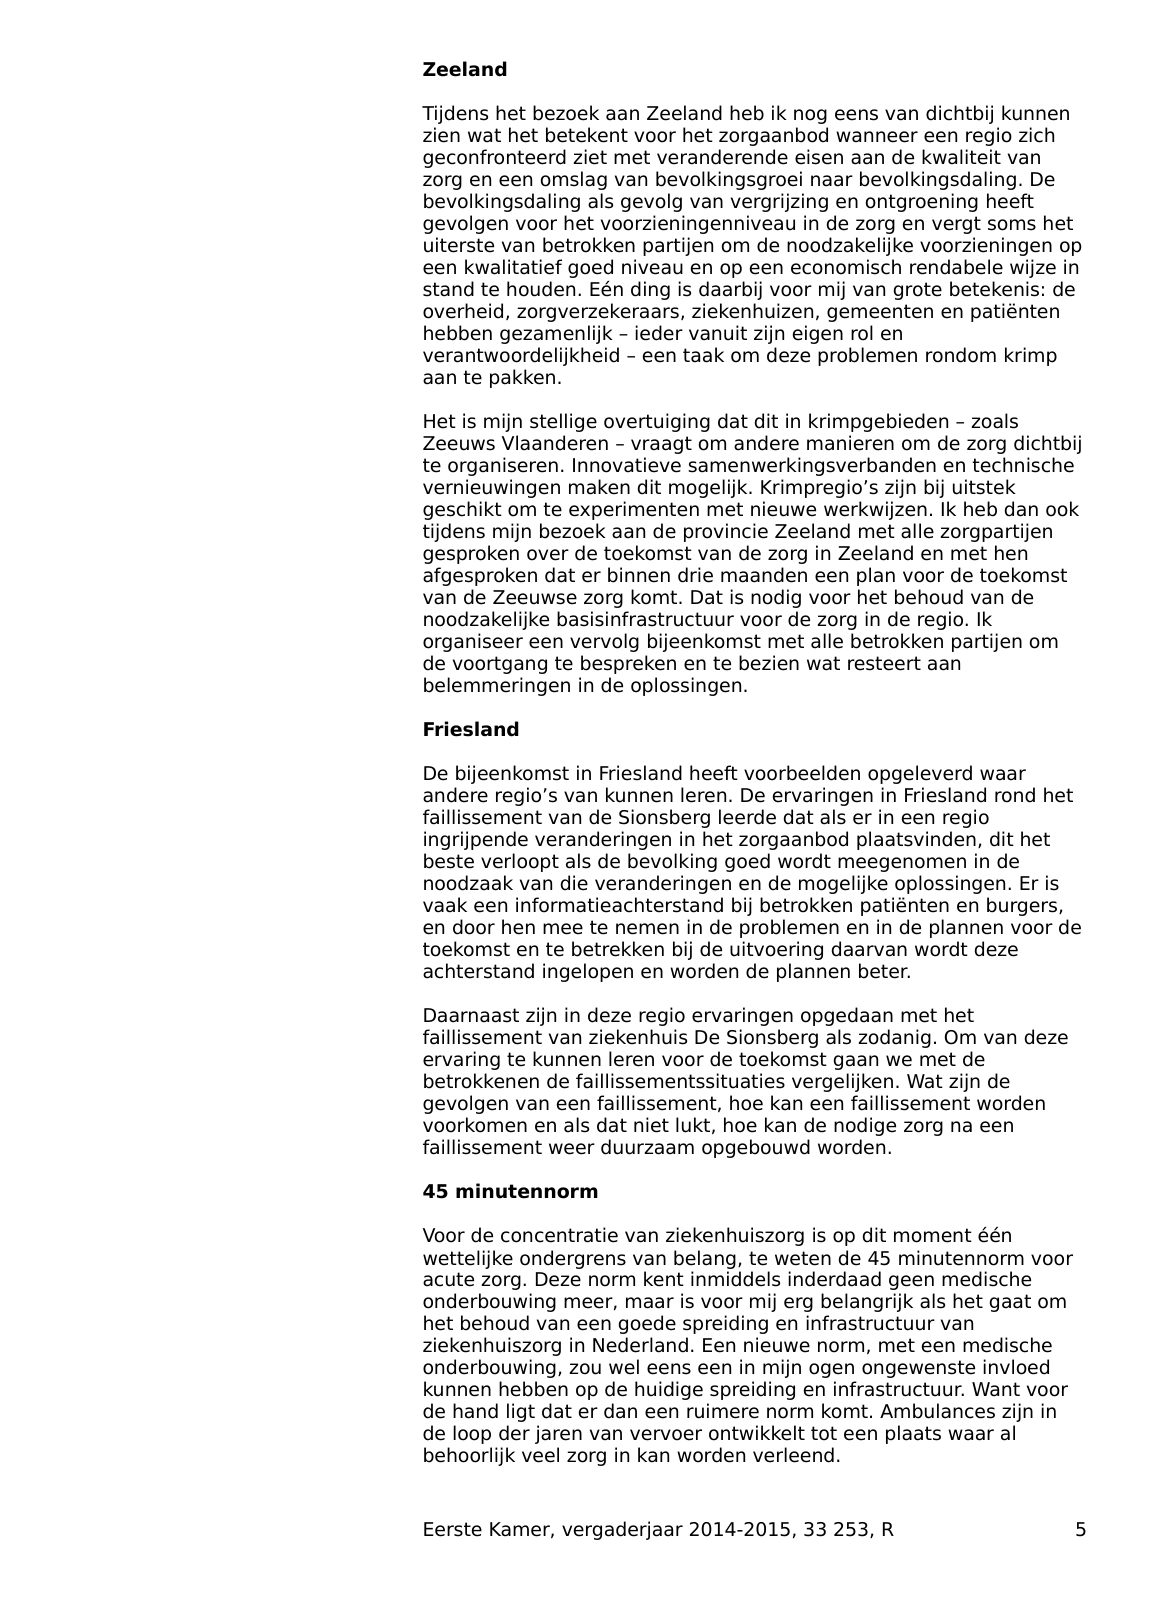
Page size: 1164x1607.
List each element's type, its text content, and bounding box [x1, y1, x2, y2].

subtitle Friesland [422, 719, 1087, 741]
subtitle Zeeland [422, 59, 1087, 81]
text Daarnaast zijn in deze regio ervaringen opgedaan met het faillissement van ziekenhuis De Sionsberg als zodanig. Om van deze ervaring te kunnen leren voor de toekomst gaan we met de betrokkenen de faillissementssituaties vergelijken. Wat zijn de gevolgen van een faillissement, hoe kan een faillissement worden voorkomen en als dat niet lukt, hoe kan de nodige zorg na een faillissement weer duurzaam opgebouwd worden. [422, 1005, 1087, 1159]
text Voor de concentratie van ziekenhuiszorg is op dit moment één wettelijke ondergrens van belang, te weten de 45 minutennorm voor acute zorg. Deze norm kent inmiddels inderdaad geen medische onderbouwing meer, maar is voor mij erg belangrijk als het gaat om het behoud van een goede spreiding en infrastructuur van ziekenhuiszorg in Nederland. Een nieuwe norm, met een medische onderbouwing, zou wel eens een in mijn ogen ongewenste invloed kunnen hebben op de huidige spreiding en infrastructuur. Want voor de hand ligt dat er dan een ruimere norm komt. Ambulances zijn in de loop der jaren van vervoer ontwikkelt tot een plaats waar al behoorlijk veel zorg in kan worden verleend. [422, 1225, 1087, 1467]
text Het is mijn stellige overtuiging dat dit in krimpgebieden – zoals Zeeuws Vlaanderen – vraagt om andere manieren om de zorg dichtbij te organiseren. Innovatieve samenwerkingsverbanden en technische vernieuwingen maken dit mogelijk. Krimpregio’s zijn bij uitstek geschikt om te experimenten met nieuwe werkwijzen. Ik heb dan ook tijdens mijn bezoek aan de provincie Zeeland met alle zorgpartijen gesproken over de toekomst van de zorg in Zeeland en met hen afgesproken dat er binnen drie maanden een plan voor de toekomst van de Zeeuwse zorg komt. Dat is nodig voor het behoud van de noodzakelijke basisinfrastructuur voor de zorg in de regio. Ik organiseer een vervolg bijeenkomst met alle betrokken partijen om de voortgang te bespreken en te bezien wat resteert aan belemmeringen in de oplossingen. [422, 411, 1087, 697]
text De bijeenkomst in Friesland heeft voorbeelden opgeleverd waar andere regio’s van kunnen leren. De ervaringen in Friesland rond het faillissement van de Sionsberg leerde dat als er in een regio ingrijpende veranderingen in het zorgaanbod plaatsvinden, dit het beste verloopt als de bevolking goed wordt meegenomen in de noodzaak van die veranderingen en de mogelijke oplossingen. Er is vaak een informatieachterstand bij betrokken patiënten en burgers, en door hen mee te nemen in de problemen en in de plannen voor de toekomst en te betrekken bij de uitvoering daarvan wordt deze achterstand ingelopen en worden de plannen beter. [422, 763, 1087, 983]
text Tijdens het bezoek aan Zeeland heb ik nog eens van dichtbij kunnen zien wat het betekent voor het zorgaanbod wanneer een regio zich geconfronteerd ziet met veranderende eisen aan de kwaliteit van zorg en een omslag van bevolkingsgroei naar bevolkingsdaling. De bevolkingsdaling als gevolg van vergrijzing en ontgroening heeft gevolgen voor het voorzieningenniveau in de zorg en vergt soms het uiterste van betrokken partijen om de noodzakelijke voorzieningen op een kwalitatief goed niveau en op een economisch rendabele wijze in stand te houden. Eén ding is daarbij voor mij van grote betekenis: de overheid, zorgverzekeraars, ziekenhuizen, gemeenten en patiënten hebben gezamenlijk – ieder vanuit zijn eigen rol en verantwoordelijkheid – een taak om deze problemen rondom krimp aan te pakken. [422, 103, 1087, 389]
subtitle 45 minutennorm [422, 1181, 1087, 1203]
